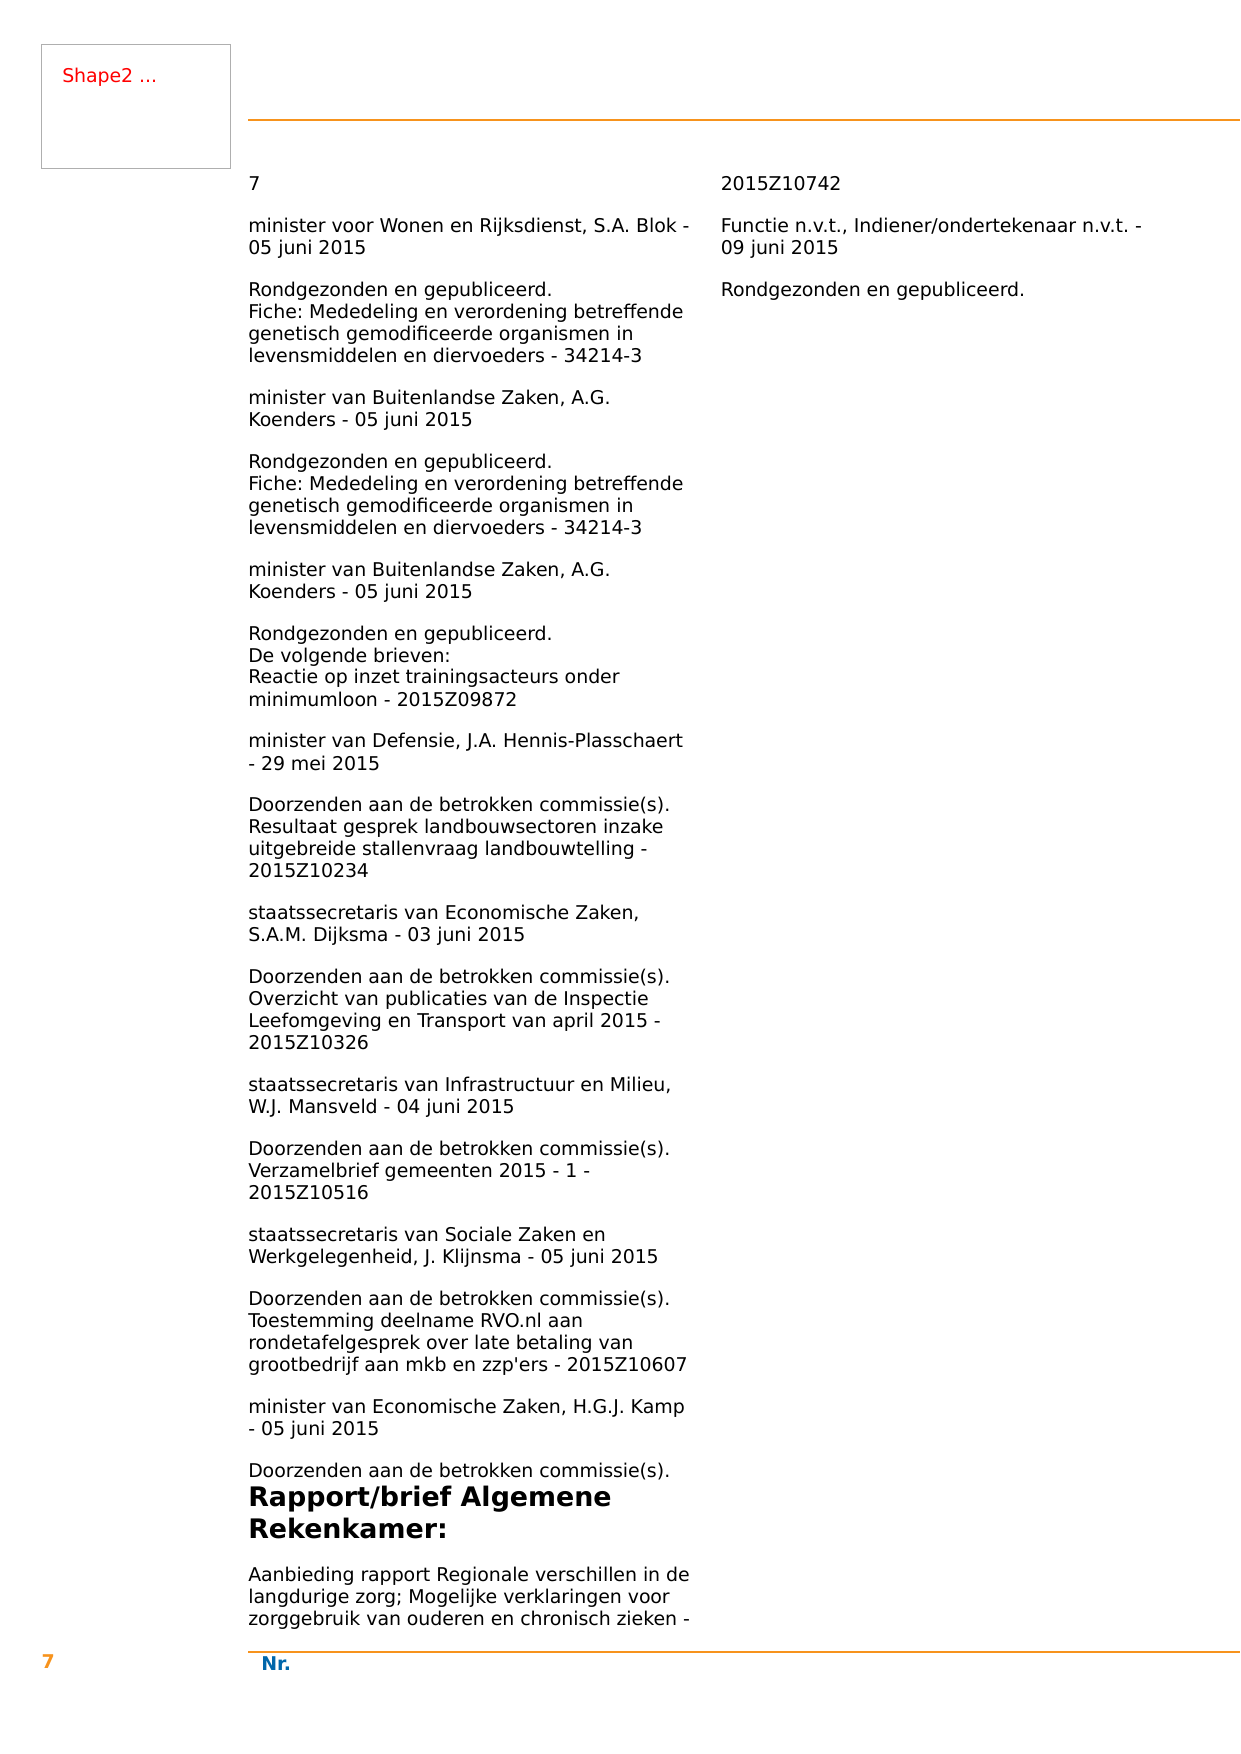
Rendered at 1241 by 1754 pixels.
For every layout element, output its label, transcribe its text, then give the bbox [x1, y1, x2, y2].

text staatssecretaris van Sociale Zaken en Werkgelegenheid, J. Klijnsma - 05 juni 2015 [248, 1224, 691, 1268]
text minister van Buitenlandse Zaken, A.G. Koenders - 05 juni 2015 [248, 558, 691, 602]
text Rondgezonden en gepubliceerd. [248, 622, 691, 644]
text Doorzenden aan de betrokken commissie(s). [248, 1460, 691, 1482]
title Rapport/brief Algemene Rekenkamer: [248, 1482, 691, 1544]
text Resultaat gesprek landbouwsectoren inzake uitgebreide stallenvraag landbouwtelling - 2015Z10234 [248, 816, 691, 882]
text De volgende brieven: [248, 644, 691, 666]
text Reactie op inzet trainingsacteurs onder minimumloon - 2015Z09872 [248, 666, 691, 710]
text Fiche: Mededeling en verordening betreffende genetisch gemodificeerde organismen in levensmiddelen en diervoeders - 34214-3 [248, 301, 691, 367]
text Toestemming deelname RVO.nl aan rondetafelgesprek over late betaling van grootbedrijf aan mkb en zzp'ers - 2015Z10607 [248, 1310, 691, 1376]
text Doorzenden aan de betrokken commissie(s). [248, 1288, 691, 1310]
text Verzamelbrief gemeenten 2015 - 1 - 2015Z10516 [248, 1160, 691, 1204]
text - 2015Z10742 [721, 173, 1163, 195]
text Doorzenden aan de betrokken commissie(s). [248, 1138, 691, 1160]
text 7 [248, 173, 691, 195]
text staatssecretaris van Economische Zaken, S.A.M. Dijksma - 03 juni 2015 [248, 902, 691, 946]
text Rondgezonden en gepubliceerd. [721, 279, 1163, 301]
text Rondgezonden en gepubliceerd. [248, 279, 691, 301]
text Doorzenden aan de betrokken commissie(s). [248, 966, 691, 988]
text Overzicht van publicaties van de Inspectie Leefomgeving en Transport van april 2015 - 2015Z10326 [248, 988, 691, 1054]
text Rondgezonden en gepubliceerd. [248, 451, 691, 473]
text minister voor Wonen en Rijksdienst, S.A. Blok - 05 juni 2015 [248, 215, 691, 259]
text minister van Buitenlandse Zaken, A.G. Koenders - 05 juni 2015 [248, 387, 691, 431]
text Functie n.v.t., Indiener/ondertekenaar n.v.t. - 09 juni 2015 [721, 215, 1163, 259]
text staatssecretaris van Infrastructuur en Milieu, W.J. Mansveld - 04 juni 2015 [248, 1074, 691, 1118]
text Fiche: Mededeling en verordening betreffende genetisch gemodificeerde organismen in levensmiddelen en diervoeders - 34214-3 [248, 473, 691, 538]
text minister van Defensie, J.A. Hennis-Plasschaert - 29 mei 2015 [248, 730, 691, 774]
text Aanbieding rapport Regionale verschillen in de langdurige zorg; Mogelijke verklaringen voor zorggebruik van ouderen en chronisch zieken [248, 1564, 691, 1630]
text minister van Economische Zaken, H.G.J. Kamp - 05 juni 2015 [248, 1396, 691, 1440]
text Doorzenden aan de betrokken commissie(s). [248, 794, 691, 816]
